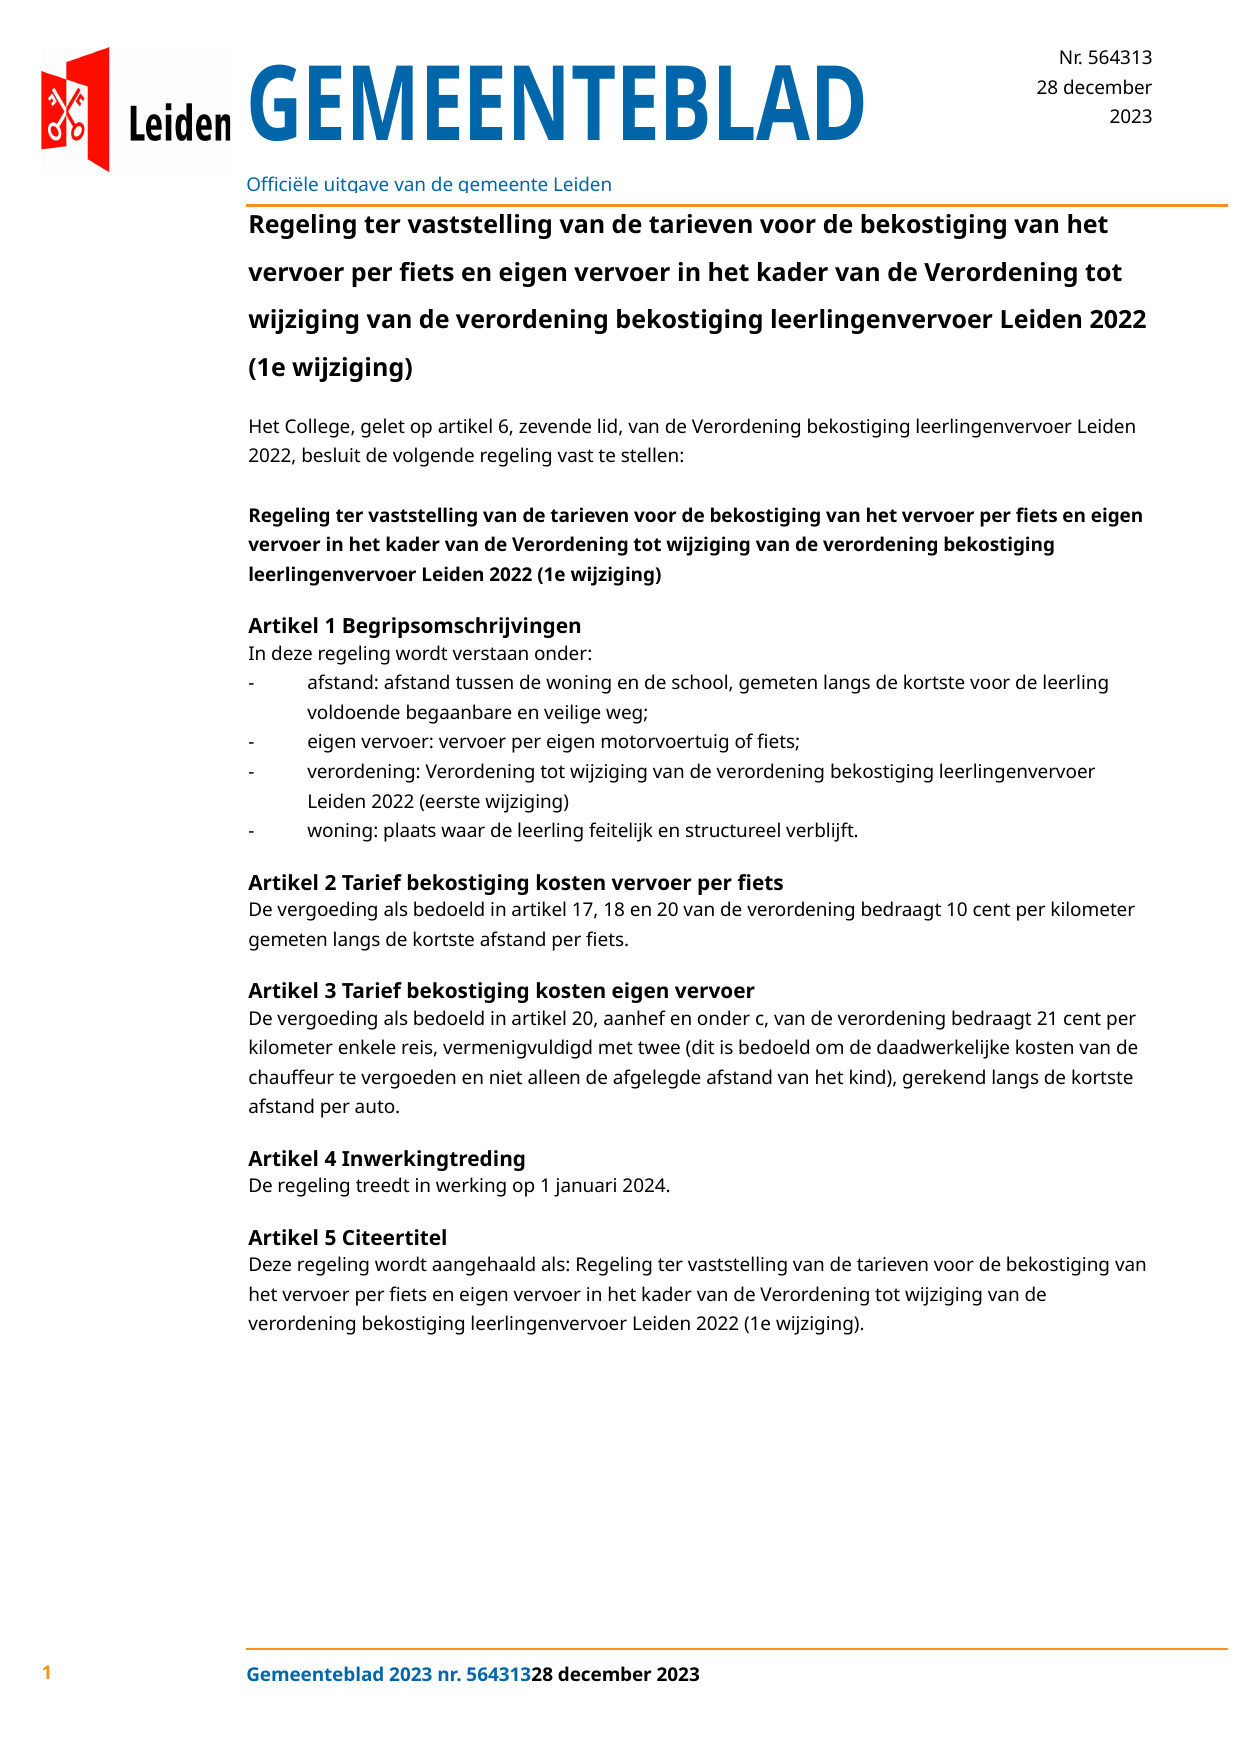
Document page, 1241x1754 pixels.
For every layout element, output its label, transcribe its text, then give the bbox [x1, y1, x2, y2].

text De vergoeding als bedoeld in artikel 17, 18 en 20 van de verordening bedraagt 10 cent per kilometer gemeten langs de kortste afstand per fiets. [248, 896, 1152, 952]
text Artikel 1 Begripsomschrijvingen [248, 611, 1152, 640]
text In deze regeling wordt verstaan onder: [248, 640, 1152, 666]
text Artikel 3 Tarief bekostiging kosten eigen vervoer [248, 976, 1152, 1005]
list afstand: afstand tussen de woning en de school, gemeten langs de kortste voor de leerling voldoende begaanbare en veilige weg; [248, 669, 1152, 725]
text Artikel 2 Tarief bekostiging kosten vervoer per fiets [248, 868, 1152, 896]
text Het College, gelet op artikel 6, zevende lid, van de Verordening bekostiging leerlingenvervoer Leiden 2022, besluit de volgende regeling vast te stellen: [248, 413, 1152, 468]
text Artikel 4 Inwerkingtreding [248, 1144, 1152, 1172]
list verordening: Verordening tot wijziging van de verordening bekostiging leerlingenvervoer Leiden 2022 (eerste wijziging) [248, 758, 1152, 813]
text Artikel 5 Citeertitel [248, 1223, 1152, 1251]
picture [41, 47, 231, 172]
text Regeling ter vaststelling van de tarieven voor de bekostiging van het vervoer per fiets en eigen vervoer in het kader van de Verordening tot wijziging van de verordening bekostiging leerlingenvervoer Leiden 2022 (1e wijziging) [248, 502, 1152, 587]
text Regeling ter vaststelling van de tarieven voor de bekostiging van het vervoer per fiets en eigen vervoer in het kader van de Verordening tot wijziging van de verordening bekostiging leerlingenvervoer Leiden 2022 (1e wijziging) [248, 207, 1152, 384]
text Deze regeling wordt aangehaald als: Regeling ter vaststelling van de tarieven voor de bekostiging van het vervoer per fiets en eigen vervoer in het kader van de Verordening tot wijziging van de verordening bekostiging leerlingenvervoer Leiden 2022 (1e wijziging). [248, 1251, 1152, 1336]
list eigen vervoer: vervoer per eigen motorvoertuig of fiets; [248, 729, 1152, 754]
list woning: plaats waar de leerling feitelijk en structureel verblijft. [248, 817, 1152, 843]
text De regeling treedt in werking op 1 januari 2024. [248, 1172, 1152, 1198]
text De vergoeding als bedoeld in artikel 20, aanhef en onder c, van de verordening bedraagt 21 cent per kilometer enkele reis, vermenigvuldigd met twee (dit is bedoeld om de daadwerkelijke kosten van de chauffeur te vergoeden en niet alleen de afgelegde afstand van het kind), gerekend langs de kortste afstand per auto. [248, 1005, 1152, 1119]
